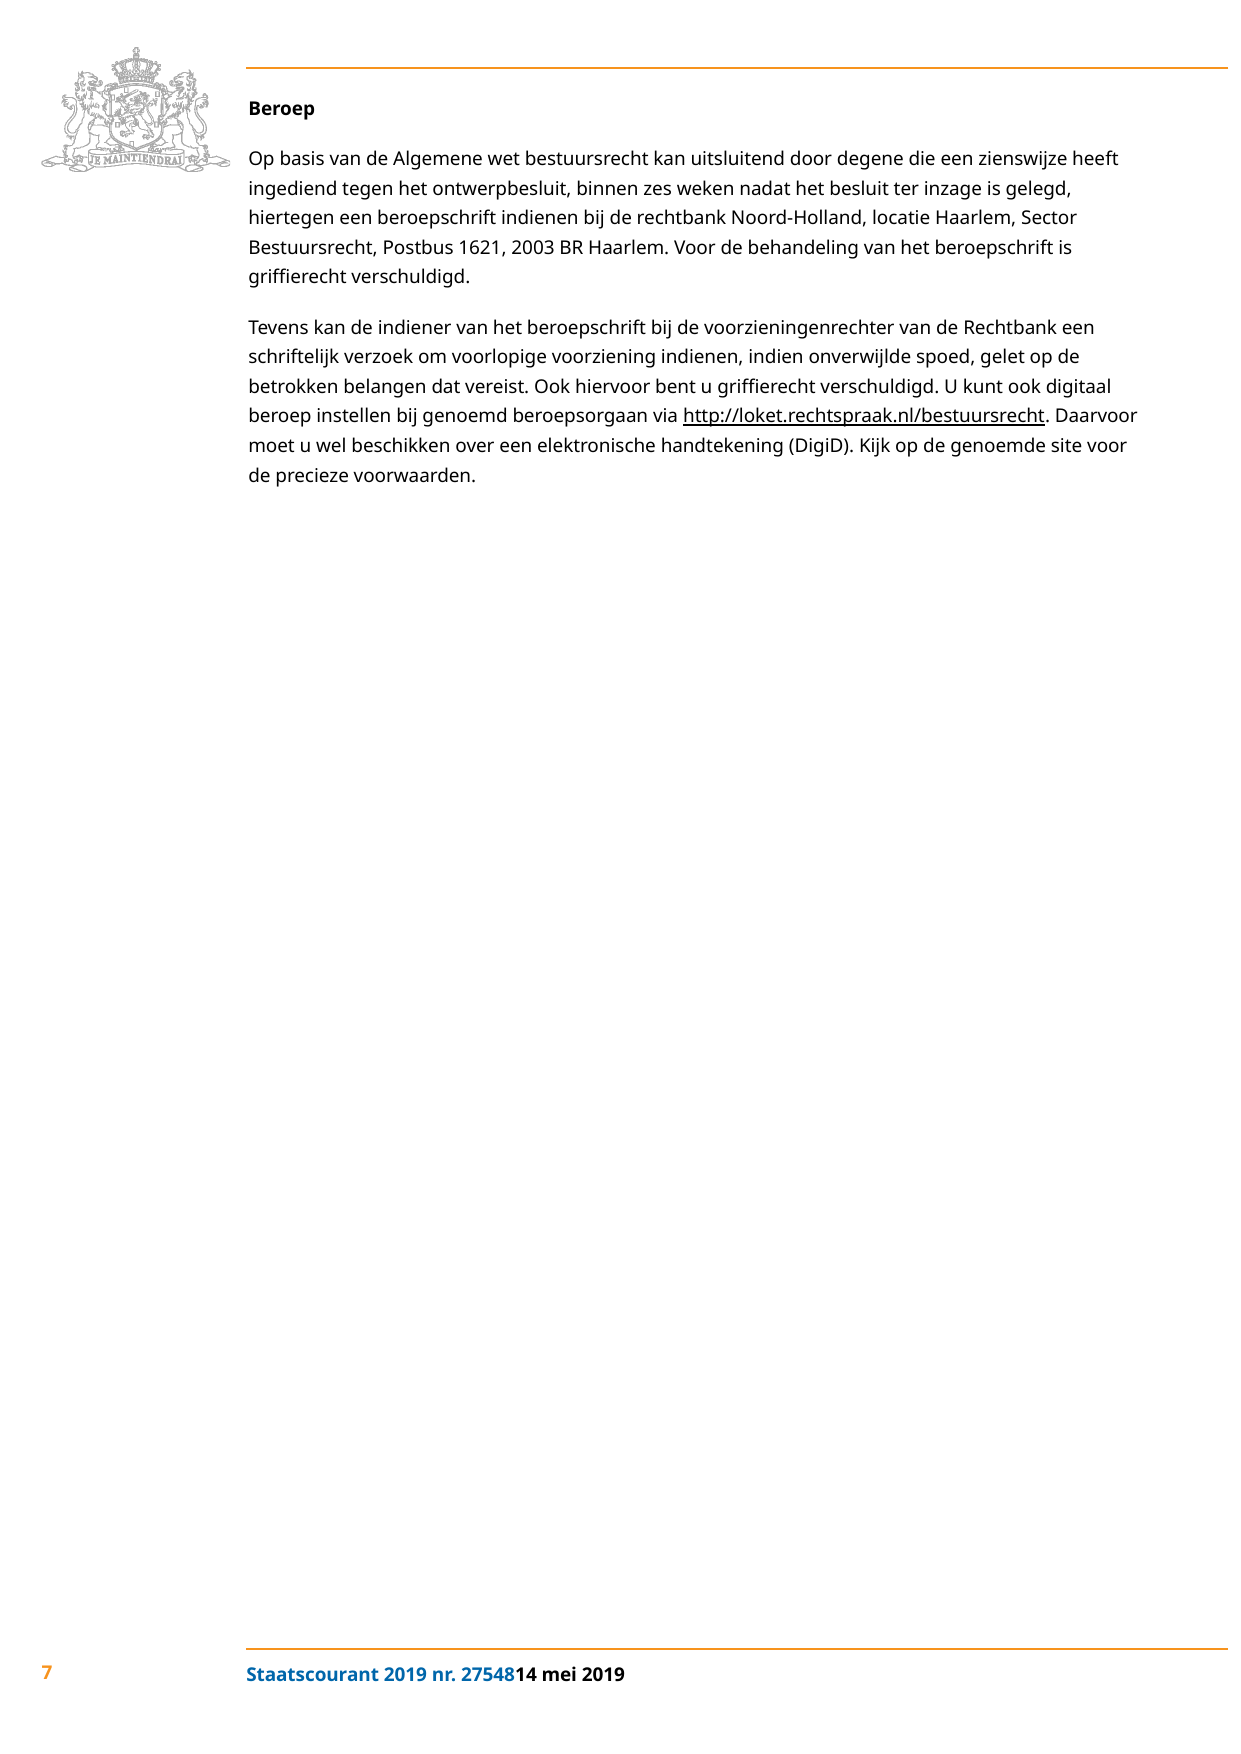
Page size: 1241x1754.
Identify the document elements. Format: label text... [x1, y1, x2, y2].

text Beroep [248, 95, 1152, 121]
text Tevens kan de indiener van het beroepschrift bij de voorzieningenrechter van de Rechtbank een schriftelijk verzoek om voorlopige voorziening indienen, indien onverwijlde spoed, gelet op de betrokken belangen dat vereist. Ook hiervoor bent u griffierecht verschuldigd. U kunt ook digitaal beroep instellen bij genoemd beroepsorgaan via http://loket.rechtspraak.nl/bestuursrecht. Daarvoor moet u wel beschikken over een elektronische handtekening (DigiD). Kijk op de genoemde site voor de precieze voorwaarden. [248, 314, 1152, 488]
text Op basis van de Algemene wet bestuursrecht kan uitsluitend door degene die een zienswijze heeft ingediend tegen het ontwerpbesluit, binnen zes weken nadat het besluit ter inzage is gelegd, hiertegen een beroepschrift indienen bij de rechtbank Noord-Holland, locatie Haarlem, Sector Bestuursrecht, Postbus 1621, 2003 BR Haarlem. Voor de behandeling van het beroepschrift is griffierecht verschuldigd. [248, 145, 1152, 289]
picture [41, 47, 231, 172]
